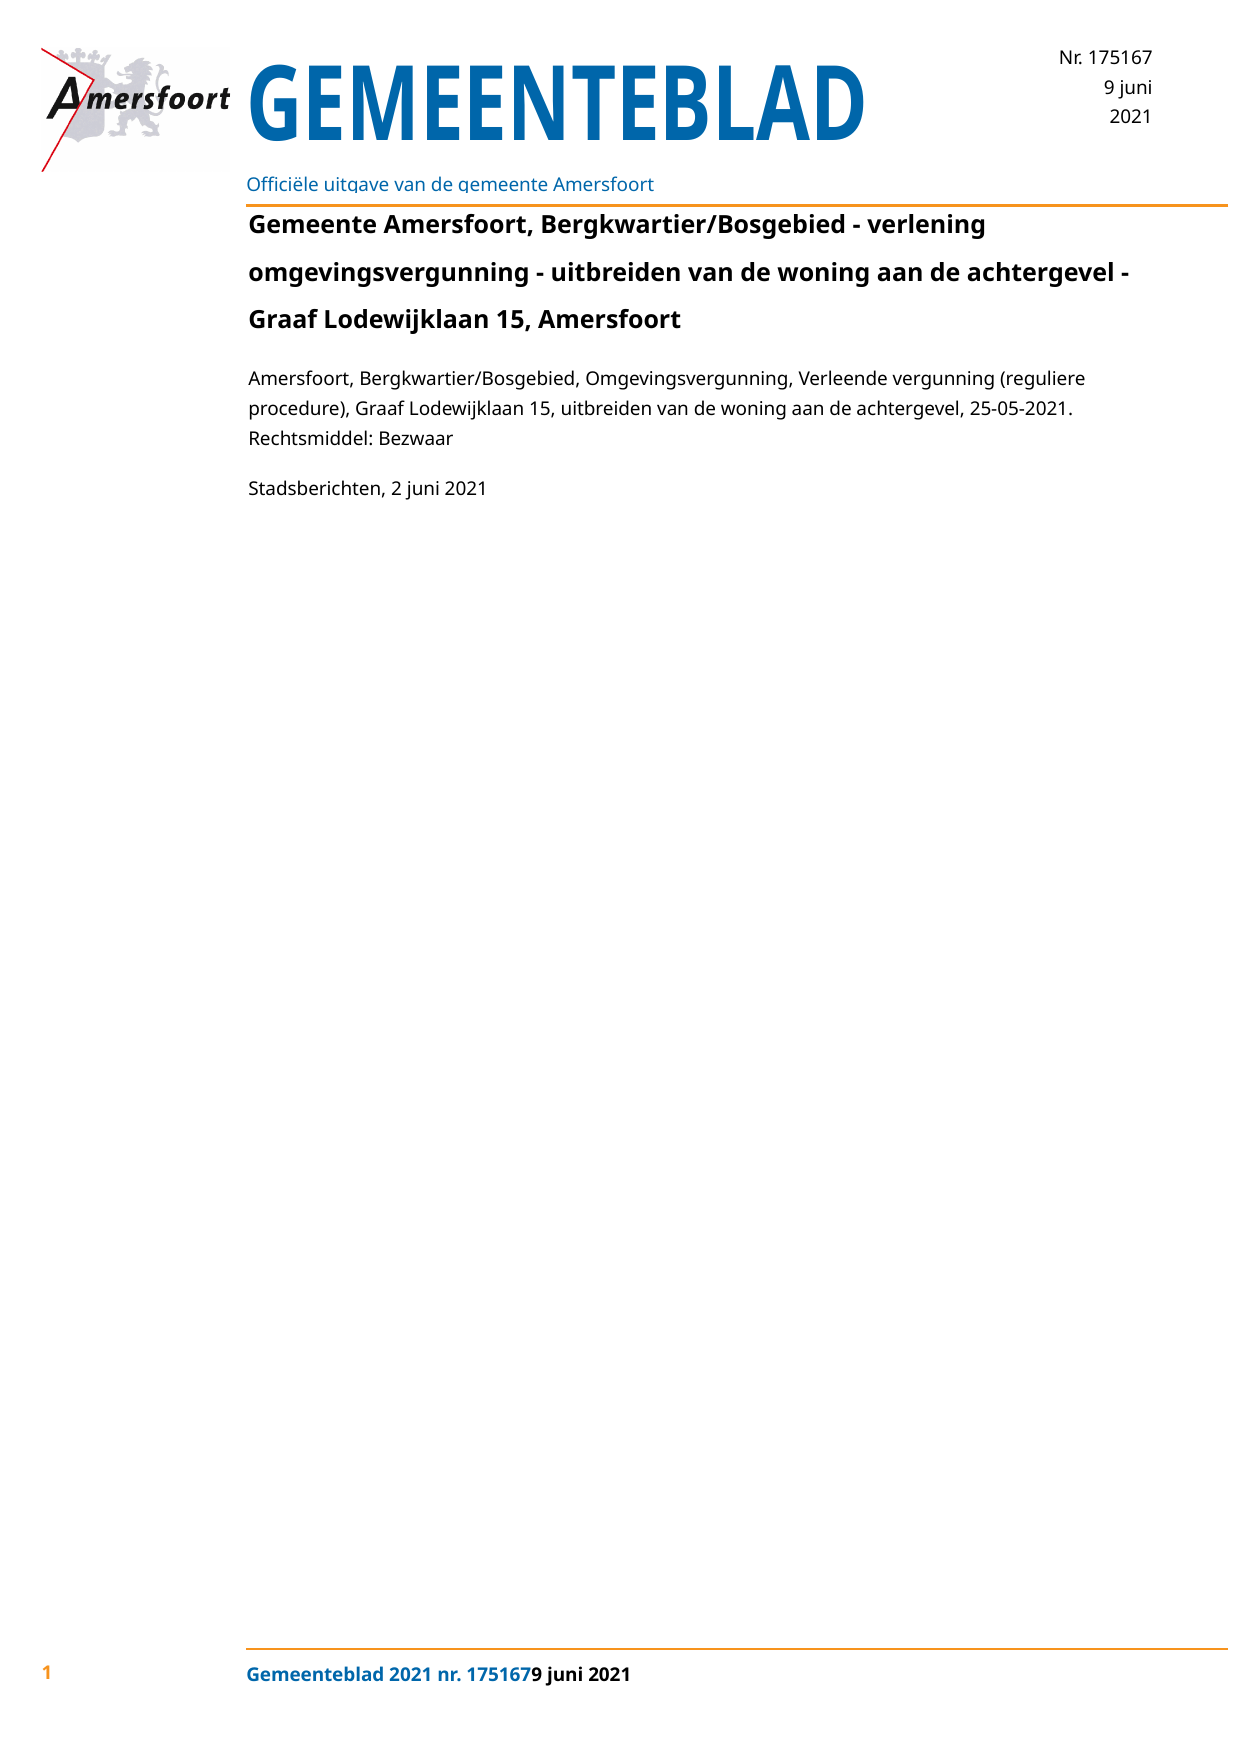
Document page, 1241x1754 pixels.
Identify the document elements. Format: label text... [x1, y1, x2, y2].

text Stadsberichten, 2 juni 2021 [248, 475, 1152, 501]
text Gemeente Amersfoort, Bergkwartier/Bosgebied - verlening omgevingsvergunning - uitbreiden van de woning aan de achtergevel - Graaf Lodewijklaan 15, Amersfoort [248, 207, 1152, 336]
text Amersfoort, Bergkwartier/Bosgebied, Omgevingsvergunning, Verleende vergunning (reguliere procedure), Graaf Lodewijklaan 15, uitbreiden van de woning aan de achtergevel, 25-05-2021. Rechtsmiddel: Bezwaar [248, 366, 1152, 450]
picture [41, 47, 231, 172]
